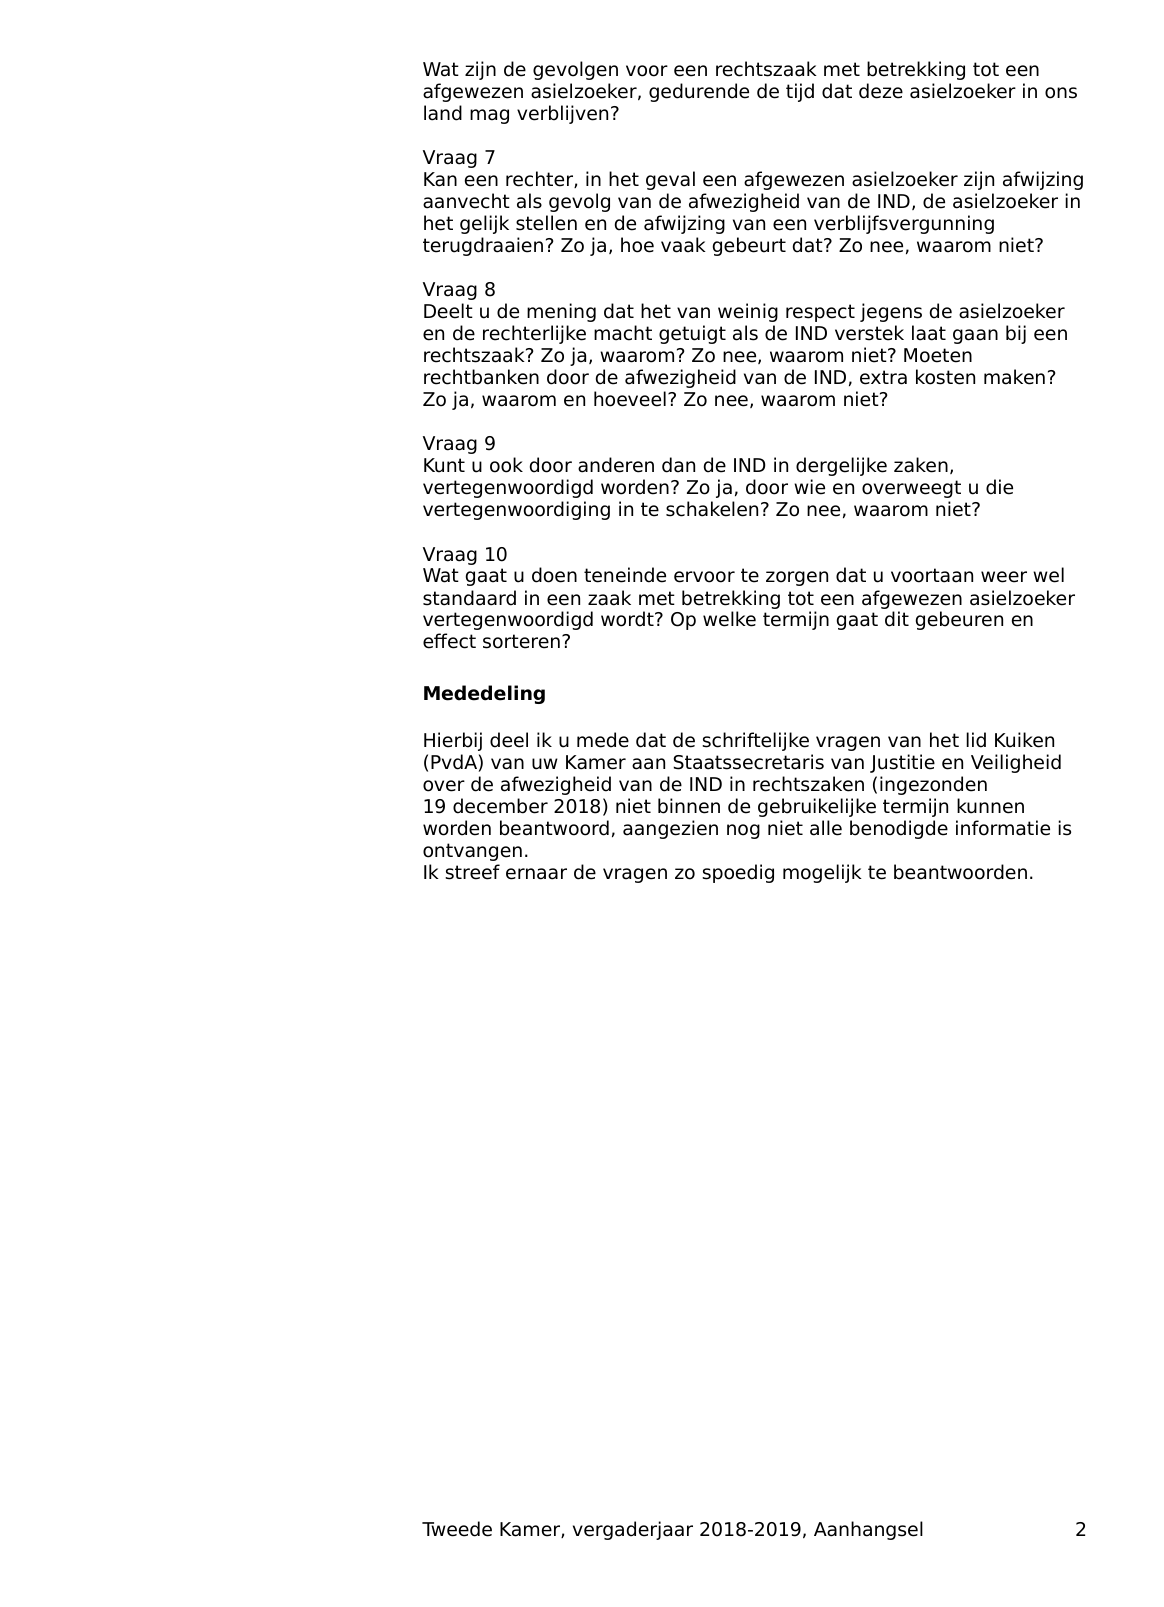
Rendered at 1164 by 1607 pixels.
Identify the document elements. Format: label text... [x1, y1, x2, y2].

subtitle Mededeling [422, 683, 1087, 705]
text Wat gaat u doen teneinde ervoor te zorgen dat u voortaan weer wel standaard in een zaak met betrekking tot een afgewezen asielzoeker vertegenwoordigd wordt? Op welke termijn gaat dit gebeuren en effect sorteren? [422, 565, 1087, 653]
text Kan een rechter, in het geval een afgewezen asielzoeker zijn afwijzing aanvecht als gevolg van de afwezigheid van de IND, de asielzoeker in het gelijk stellen en de afwijzing van een verblijfsvergunning terugdraaien? Zo ja, hoe vaak gebeurt dat? Zo nee, waarom niet? [422, 169, 1087, 257]
text Hierbij deel ik u mede dat de schriftelijke vragen van het lid Kuiken (PvdA) van uw Kamer aan Staatssecretaris van Justitie en Veiligheid over de afwezigheid van de IND in rechtszaken (ingezonden 19 december 2018) niet binnen de gebruikelijke termijn kunnen worden beantwoord, aangezien nog niet alle benodigde informatie is ontvangen. [422, 730, 1087, 862]
text Wat zijn de gevolgen voor een rechtszaak met betrekking tot een afgewezen asielzoeker, gedurende de tijd dat deze asielzoeker in ons land mag verblijven? [422, 59, 1087, 125]
text Ik streef ernaar de vragen zo spoedig mogelijk te beantwoorden. [422, 862, 1087, 884]
text Vraag 7 [422, 147, 1087, 169]
text Deelt u de mening dat het van weinig respect jegens de asielzoeker en de rechterlijke macht getuigt als de IND verstek laat gaan bij een rechtszaak? Zo ja, waarom? Zo nee, waarom niet? Moeten rechtbanken door de afwezigheid van de IND, extra kosten maken? Zo ja, waarom en hoeveel? Zo nee, waarom niet? [422, 301, 1087, 411]
text Vraag 10 [422, 543, 1087, 565]
text Vraag 8 [422, 279, 1087, 301]
text Kunt u ook door anderen dan de IND in dergelijke zaken, vertegenwoordigd worden? Zo ja, door wie en overweegt u die vertegenwoordiging in te schakelen? Zo nee, waarom niet? [422, 455, 1087, 521]
text Vraag 9 [422, 433, 1087, 455]
